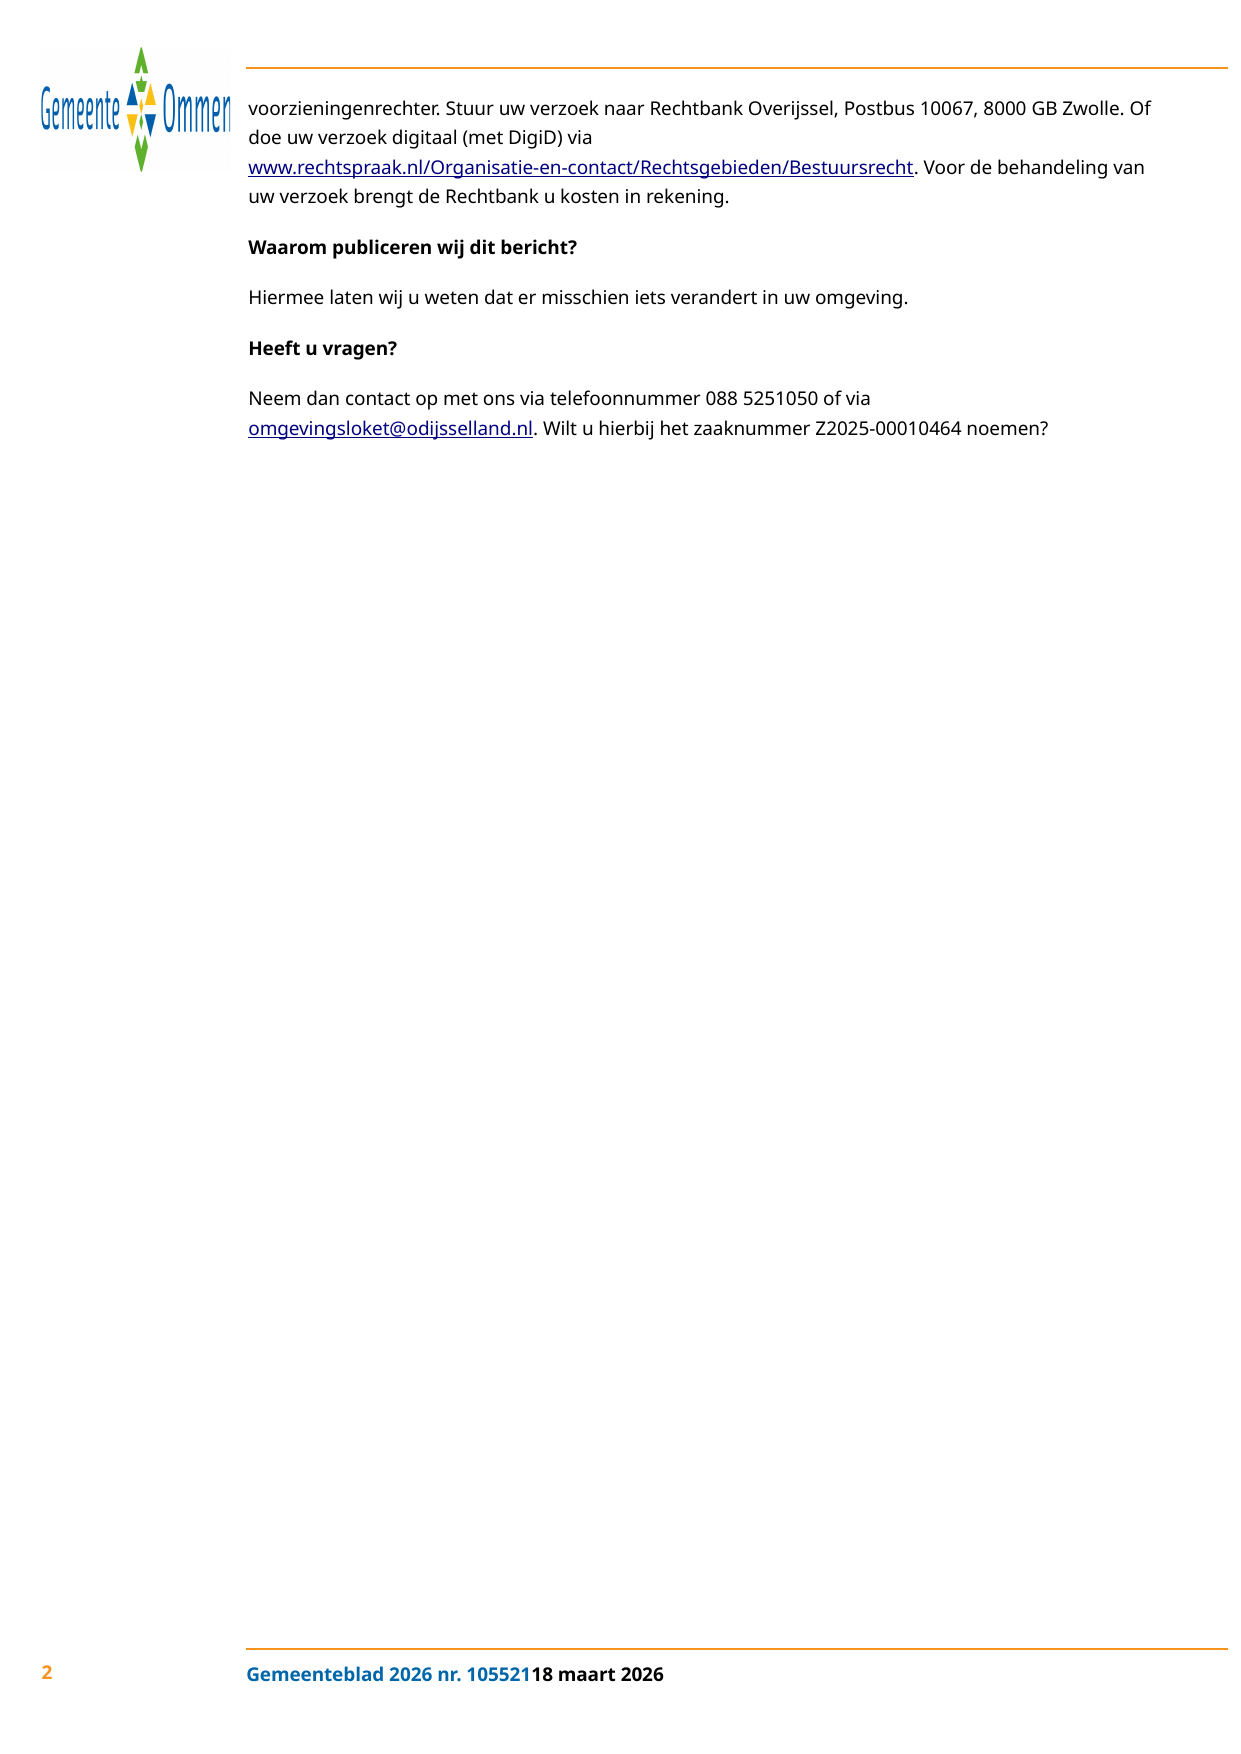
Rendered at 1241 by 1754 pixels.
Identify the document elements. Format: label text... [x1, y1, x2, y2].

text Hiermee laten wij u weten dat er misschien iets verandert in uw omgeving. [248, 284, 1152, 310]
text Neem dan contact op met ons via telefoonnummer 088 5251050 of via omgevingsloket@odijsselland.nl. Wilt u hierbij het zaaknummer Z2025-00010464 noemen? [248, 385, 1152, 441]
text Waarom publiceren wij dit bericht? [248, 234, 1152, 260]
picture [41, 47, 231, 172]
text Heeft u vragen? [248, 335, 1152, 361]
text voorzieningenrechter. Stuur uw verzoek naar Rechtbank Overijssel, Postbus 10067, 8000 GB Zwolle. Of doe uw verzoek digitaal (met DigiD) via www.rechtspraak.nl/Organisatie-en-contact/Rechtsgebieden/Bestuursrecht. Voor de behandeling van uw verzoek brengt de Rechtbank u kosten in rekening. [248, 95, 1152, 209]
